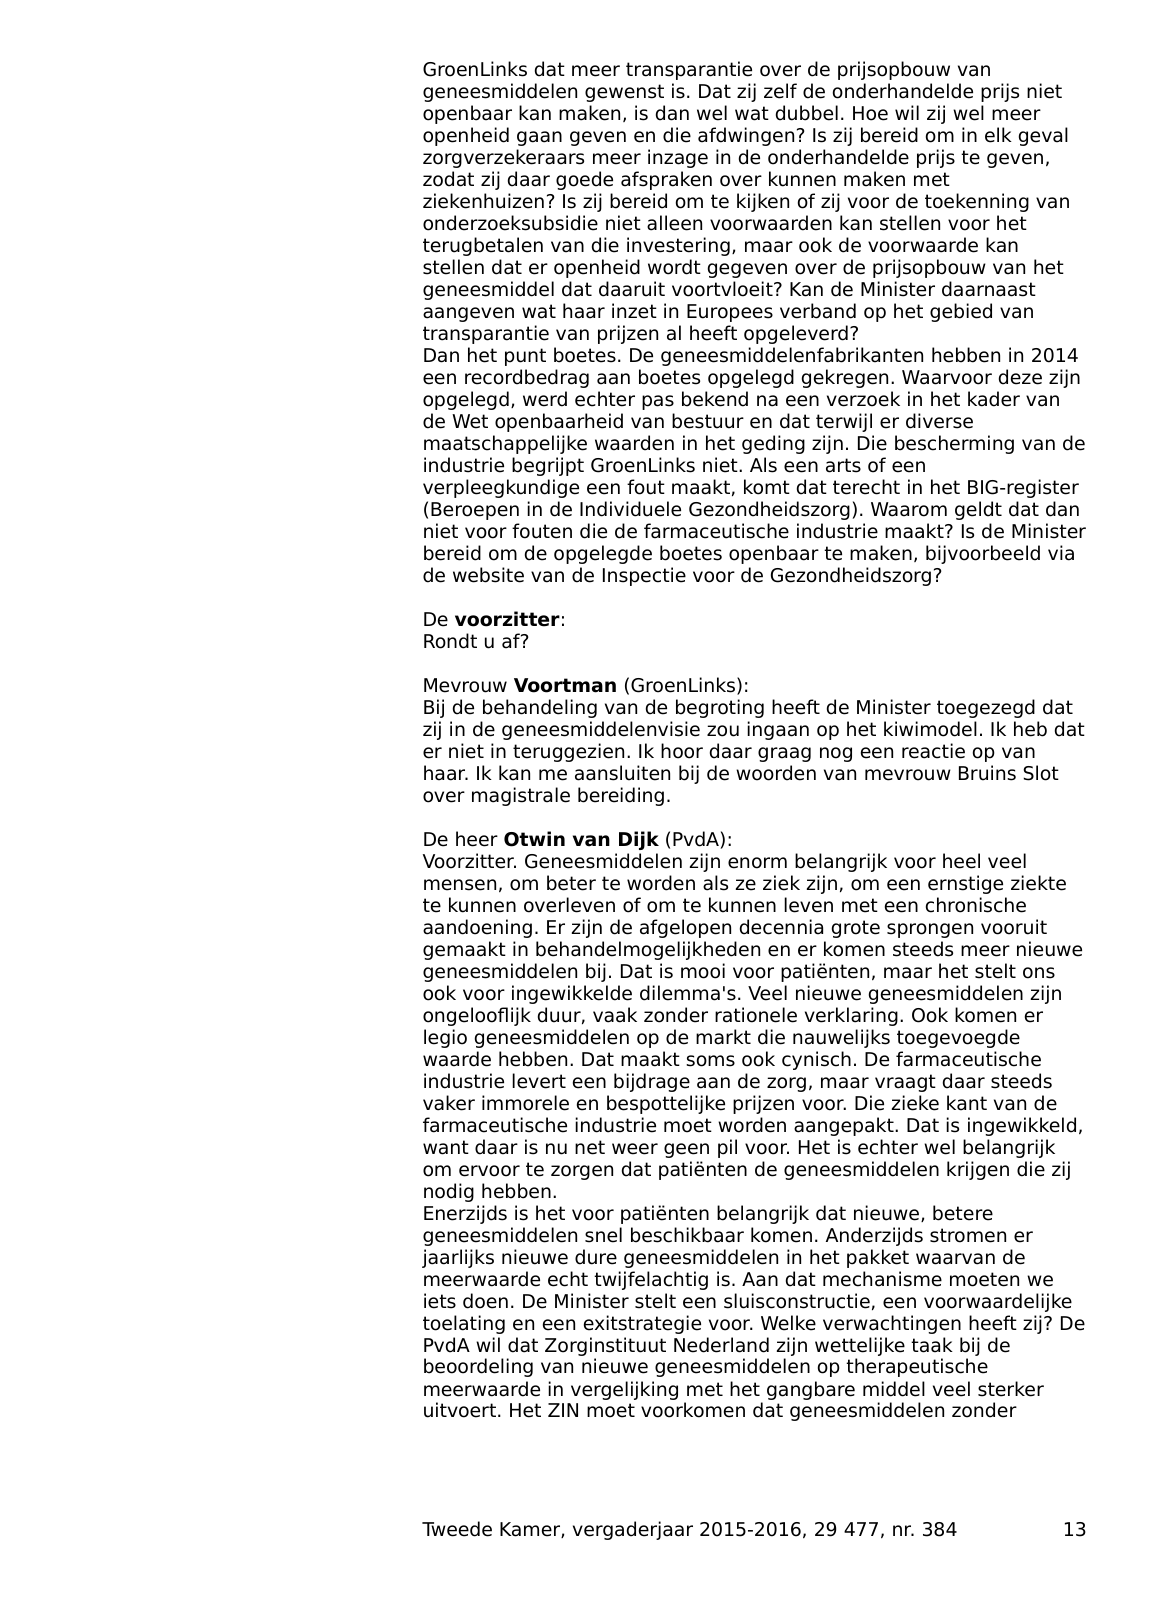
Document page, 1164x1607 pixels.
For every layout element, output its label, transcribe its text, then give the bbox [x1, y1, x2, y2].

text De heer Otwin van Dijk (PvdA): [422, 829, 1087, 851]
text De voorzitter: [422, 609, 1087, 631]
text GroenLinks dat meer transparantie over de prijsopbouw van geneesmiddelen gewenst is. Dat zij zelf de onderhandelde prijs niet openbaar kan maken, is dan wel wat dubbel. Hoe wil zij wel meer openheid gaan geven en die afdwingen? Is zij bereid om in elk geval zorgverzekeraars meer inzage in de onderhandelde prijs te geven, zodat zij daar goede afspraken over kunnen maken met ziekenhuizen? Is zij bereid om te kijken of zij voor de toekenning van onderzoeksubsidie niet alleen voorwaarden kan stellen voor het terugbetalen van die investering, maar ook de voorwaarde kan stellen dat er openheid wordt gegeven over de prijsopbouw van het geneesmiddel dat daaruit voortvloeit? Kan de Minister daarnaast aangeven wat haar inzet in Europees verband op het gebied van transparantie van prijzen al heeft opgeleverd? [422, 59, 1087, 345]
text Enerzijds is het voor patiënten belangrijk dat nieuwe, betere geneesmiddelen snel beschikbaar komen. Anderzijds stromen er jaarlijks nieuwe dure geneesmiddelen in het pakket waarvan de meerwaarde echt twijfelachtig is. Aan dat mechanisme moeten we iets doen. De Minister stelt een sluisconstructie, een voorwaardelijke toelating en een exitstrategie voor. Welke verwachtingen heeft zij? De PvdA wil dat Zorginstituut Nederland zijn wettelijke taak bij de beoordeling van nieuwe geneesmiddelen op therapeutische meerwaarde in vergelijking met het gangbare middel veel sterker uitvoert. Het ZIN moet voorkomen dat geneesmiddelen zonder [422, 1203, 1087, 1422]
text Dan het punt boetes. De geneesmiddelenfabrikanten hebben in 2014 een recordbedrag aan boetes opgelegd gekregen. Waarvoor deze zijn opgelegd, werd echter pas bekend na een verzoek in het kader van de Wet openbaarheid van bestuur en dat terwijl er diverse maatschappelijke waarden in het geding zijn. Die bescherming van de industrie begrijpt GroenLinks niet. Als een arts of een verpleegkundige een fout maakt, komt dat terecht in het BIG-register (Beroepen in de Individuele Gezondheidszorg). Waarom geldt dat dan niet voor fouten die de farmaceutische industrie maakt? Is de Minister bereid om de opgelegde boetes openbaar te maken, bijvoorbeeld via de website van de Inspectie voor de Gezondheidszorg? [422, 345, 1087, 587]
text Mevrouw Voortman (GroenLinks): [422, 675, 1087, 697]
text Bij de behandeling van de begroting heeft de Minister toegezegd dat zij in de geneesmiddelenvisie zou ingaan op het kiwimodel. Ik heb dat er niet in teruggezien. Ik hoor daar graag nog een reactie op van haar. Ik kan me aansluiten bij de woorden van mevrouw Bruins Slot over magistrale bereiding. [422, 697, 1087, 807]
text Voorzitter. Geneesmiddelen zijn enorm belangrijk voor heel veel mensen, om beter te worden als ze ziek zijn, om een ernstige ziekte te kunnen overleven of om te kunnen leven met een chronische aandoening. Er zijn de afgelopen decennia grote sprongen vooruit gemaakt in behandelmogelijkheden en er komen steeds meer nieuwe geneesmiddelen bij. Dat is mooi voor patiënten, maar het stelt ons ook voor ingewikkelde dilemma's. Veel nieuwe geneesmiddelen zijn ongelooflijk duur, vaak zonder rationele verklaring. Ook komen er legio geneesmiddelen op de markt die nauwelijks toegevoegde waarde hebben. Dat maakt soms ook cynisch. De farmaceutische industrie levert een bijdrage aan de zorg, maar vraagt daar steeds vaker immorele en bespottelijke prijzen voor. Die zieke kant van de farmaceutische industrie moet worden aangepakt. Dat is ingewikkeld, want daar is nu net weer geen pil voor. Het is echter wel belangrijk om ervoor te zorgen dat patiënten de geneesmiddelen krijgen die zij nodig hebben. [422, 851, 1087, 1203]
text Rondt u af? [422, 631, 1087, 653]
